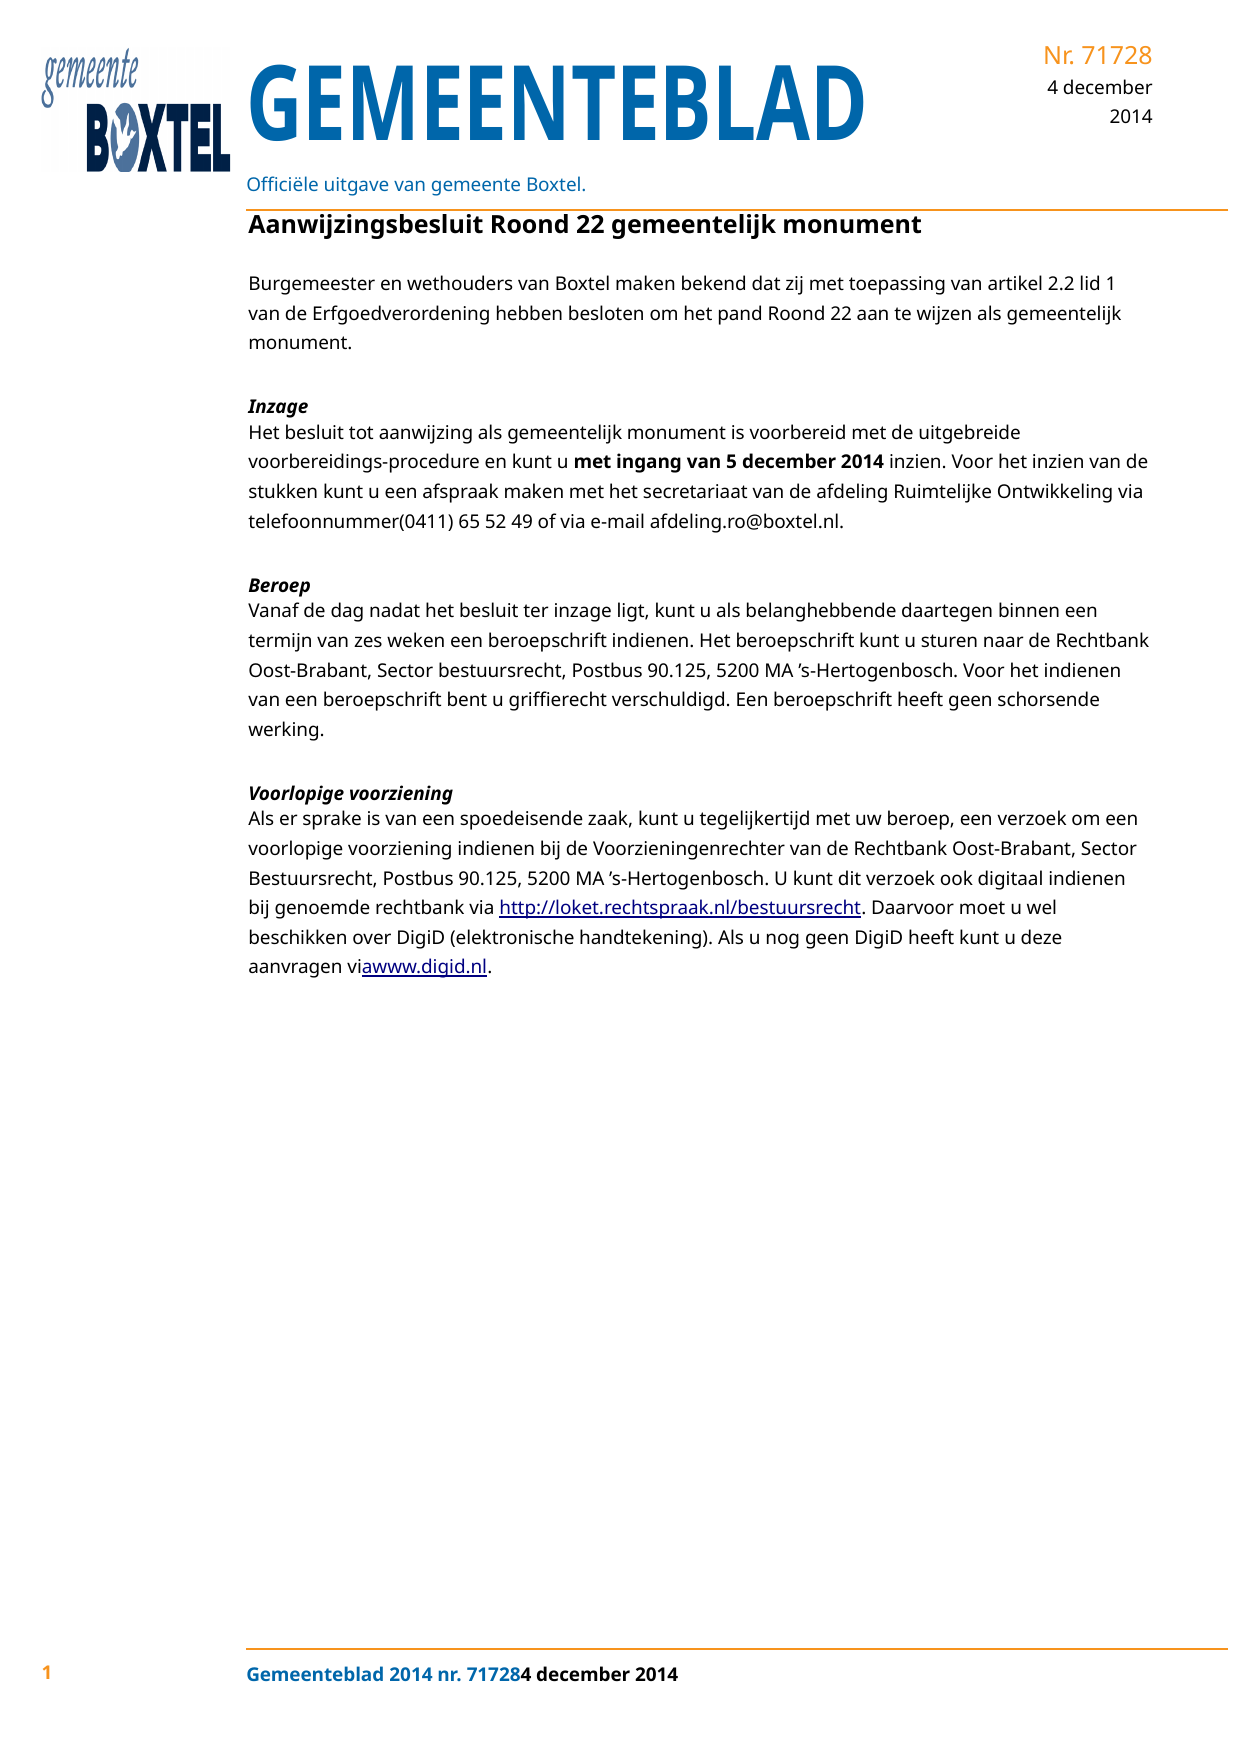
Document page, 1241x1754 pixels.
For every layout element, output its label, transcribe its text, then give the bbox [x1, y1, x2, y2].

text Inzage [248, 393, 1152, 419]
picture [41, 47, 231, 172]
text Aanwijzingsbesluit Roond 22 gemeentelijk monument [248, 211, 1152, 241]
text Als er sprake is van een spoedeisende zaak, kunt u tegelijkertijd met uw beroep, een verzoek om een voorlopige voorziening indienen bij de Voorzieningenrechter van de Rechtbank Oost-Brabant, Sector Bestuursrecht, Postbus 90.125, 5200 MA ’s-Hertogenbosch. U kunt dit verzoek ook digitaal indienen bij genoemde rechtbank via http://loket.rechtspraak.nl/bestuursrecht. Daarvoor moet u wel beschikken over DigiD (elektronische handtekening). Als u nog geen DigiD heeft kunt u deze aanvragen viawww.digid.nl. [248, 806, 1152, 979]
text Burgemeester en wethouders van Boxtel maken bekend dat zij met toepassing van artikel 2.2 lid 1 van de Erfgoedverordening hebben besloten om het pand Roond 22 aan te wijzen als gemeentelijk monument. [248, 270, 1152, 355]
text Voorlopige voorziening [248, 780, 1152, 806]
text Het besluit tot aanwijzing als gemeentelijk monument is voorbereid met de uitgebreide voorbereidings-procedure en kunt u met ingang van 5 december 2014 inzien. Voor het inzien van de stukken kunt u een afspraak maken met het secretariaat van de afdeling Ruimtelijke Ontwikkeling via telefoonnummer(0411) 65 52 49 of via e-mail afdeling.ro@boxtel.nl. [248, 419, 1152, 534]
text Vanaf de dag nadat het besluit ter inzage ligt, kunt u als belanghebbende daartegen binnen een termijn van zes weken een beroepschrift indienen. Het beroepschrift kunt u sturen naar de Rechtbank Oost-Brabant, Sector bestuursrecht, Postbus 90.125, 5200 MA ’s-Hertogenbosch. Voor het indienen van een beroepschrift bent u griffierecht verschuldigd. Een beroepschrift heeft geen schorsende werking. [248, 598, 1152, 742]
text Beroep [248, 572, 1152, 598]
